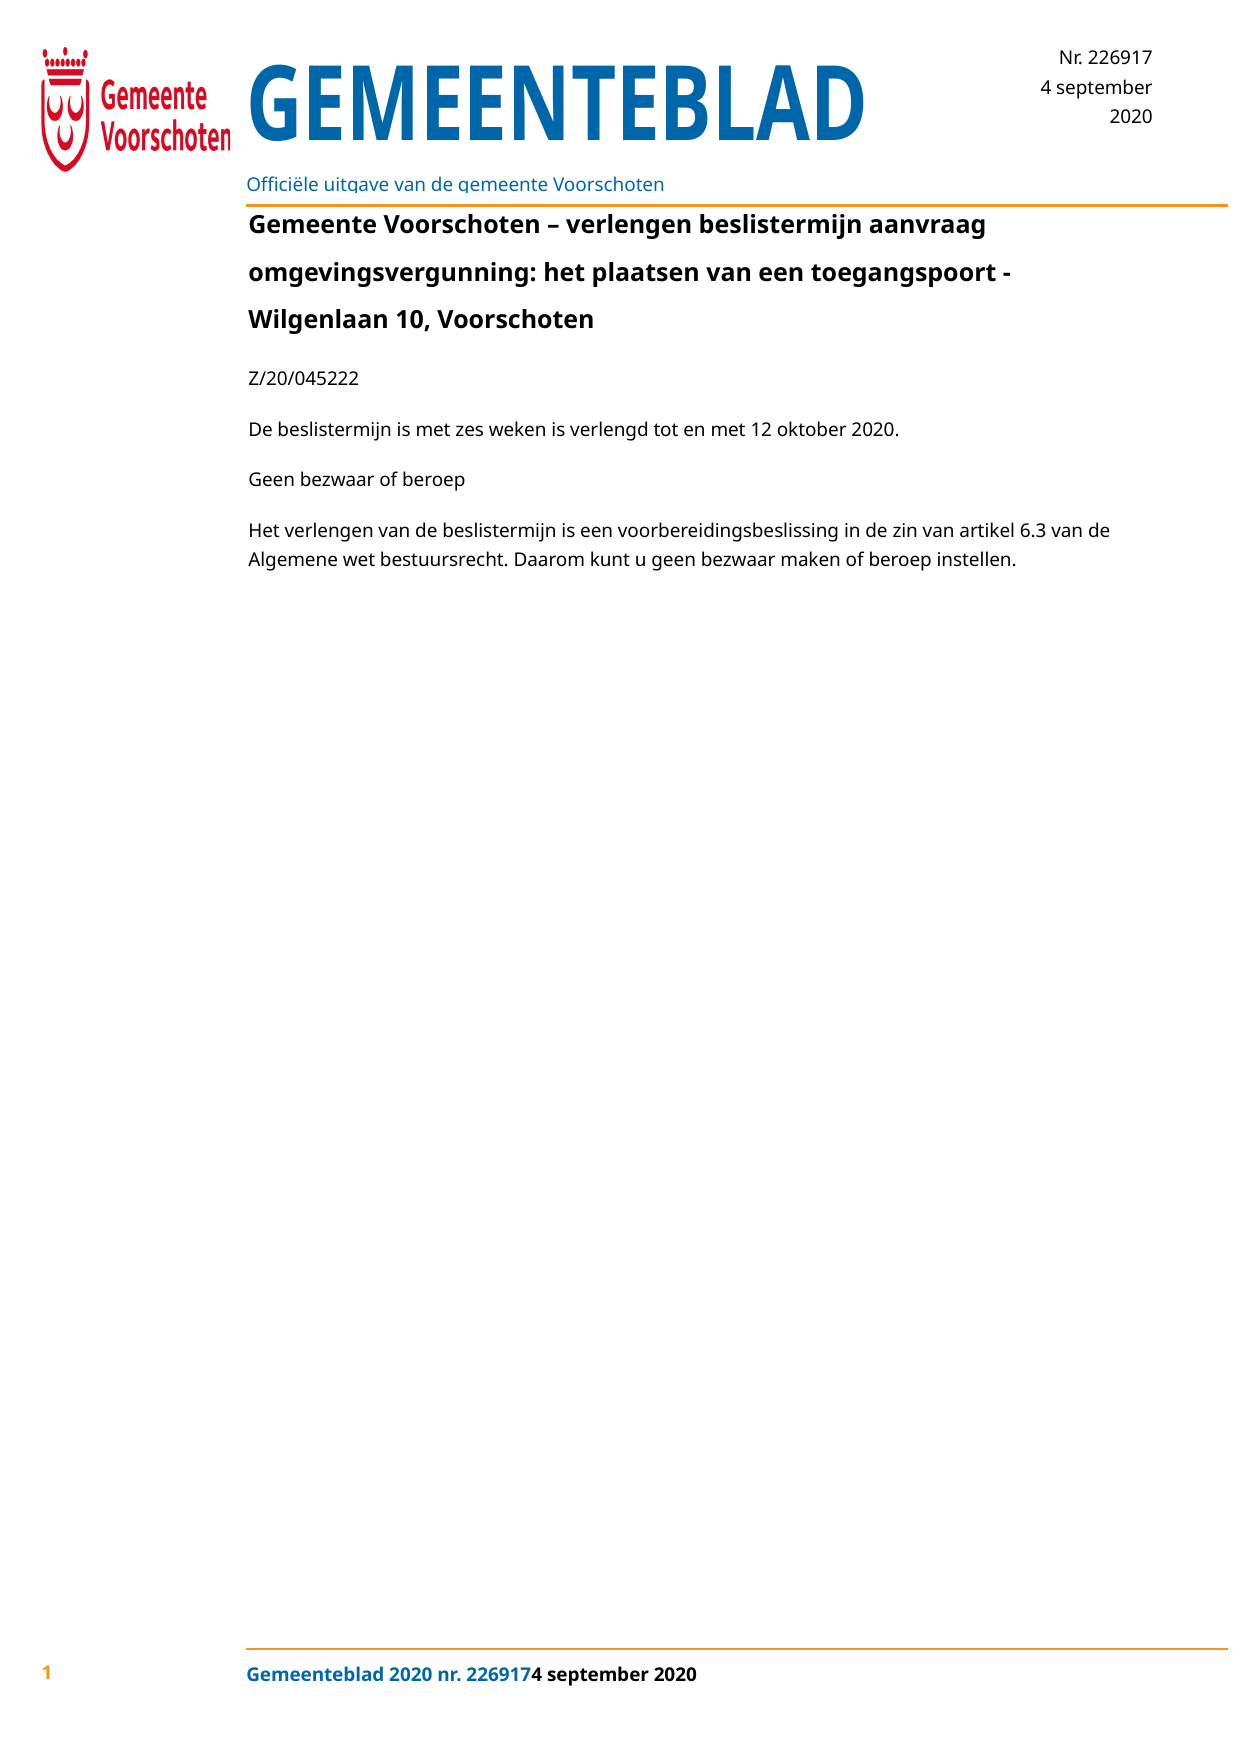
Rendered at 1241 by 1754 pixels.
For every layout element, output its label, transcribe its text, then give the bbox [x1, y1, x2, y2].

text Geen bezwaar of beroep [248, 466, 1152, 492]
text De beslistermijn is met zes weken is verlengd tot en met 12 oktober 2020. [248, 416, 1152, 442]
text Gemeente Voorschoten – verlengen beslistermijn aanvraag omgevingsvergunning: het plaatsen van een toegangspoort - Wilgenlaan 10, Voorschoten [248, 207, 1152, 336]
text Z/20/045222 [248, 366, 1152, 391]
text Het verlengen van de beslistermijn is een voorbereidingsbeslissing in de zin van artikel 6.3 van de Algemene wet bestuursrecht. Daarom kunt u geen bezwaar maken of beroep instellen. [248, 517, 1152, 572]
picture [41, 47, 231, 172]
